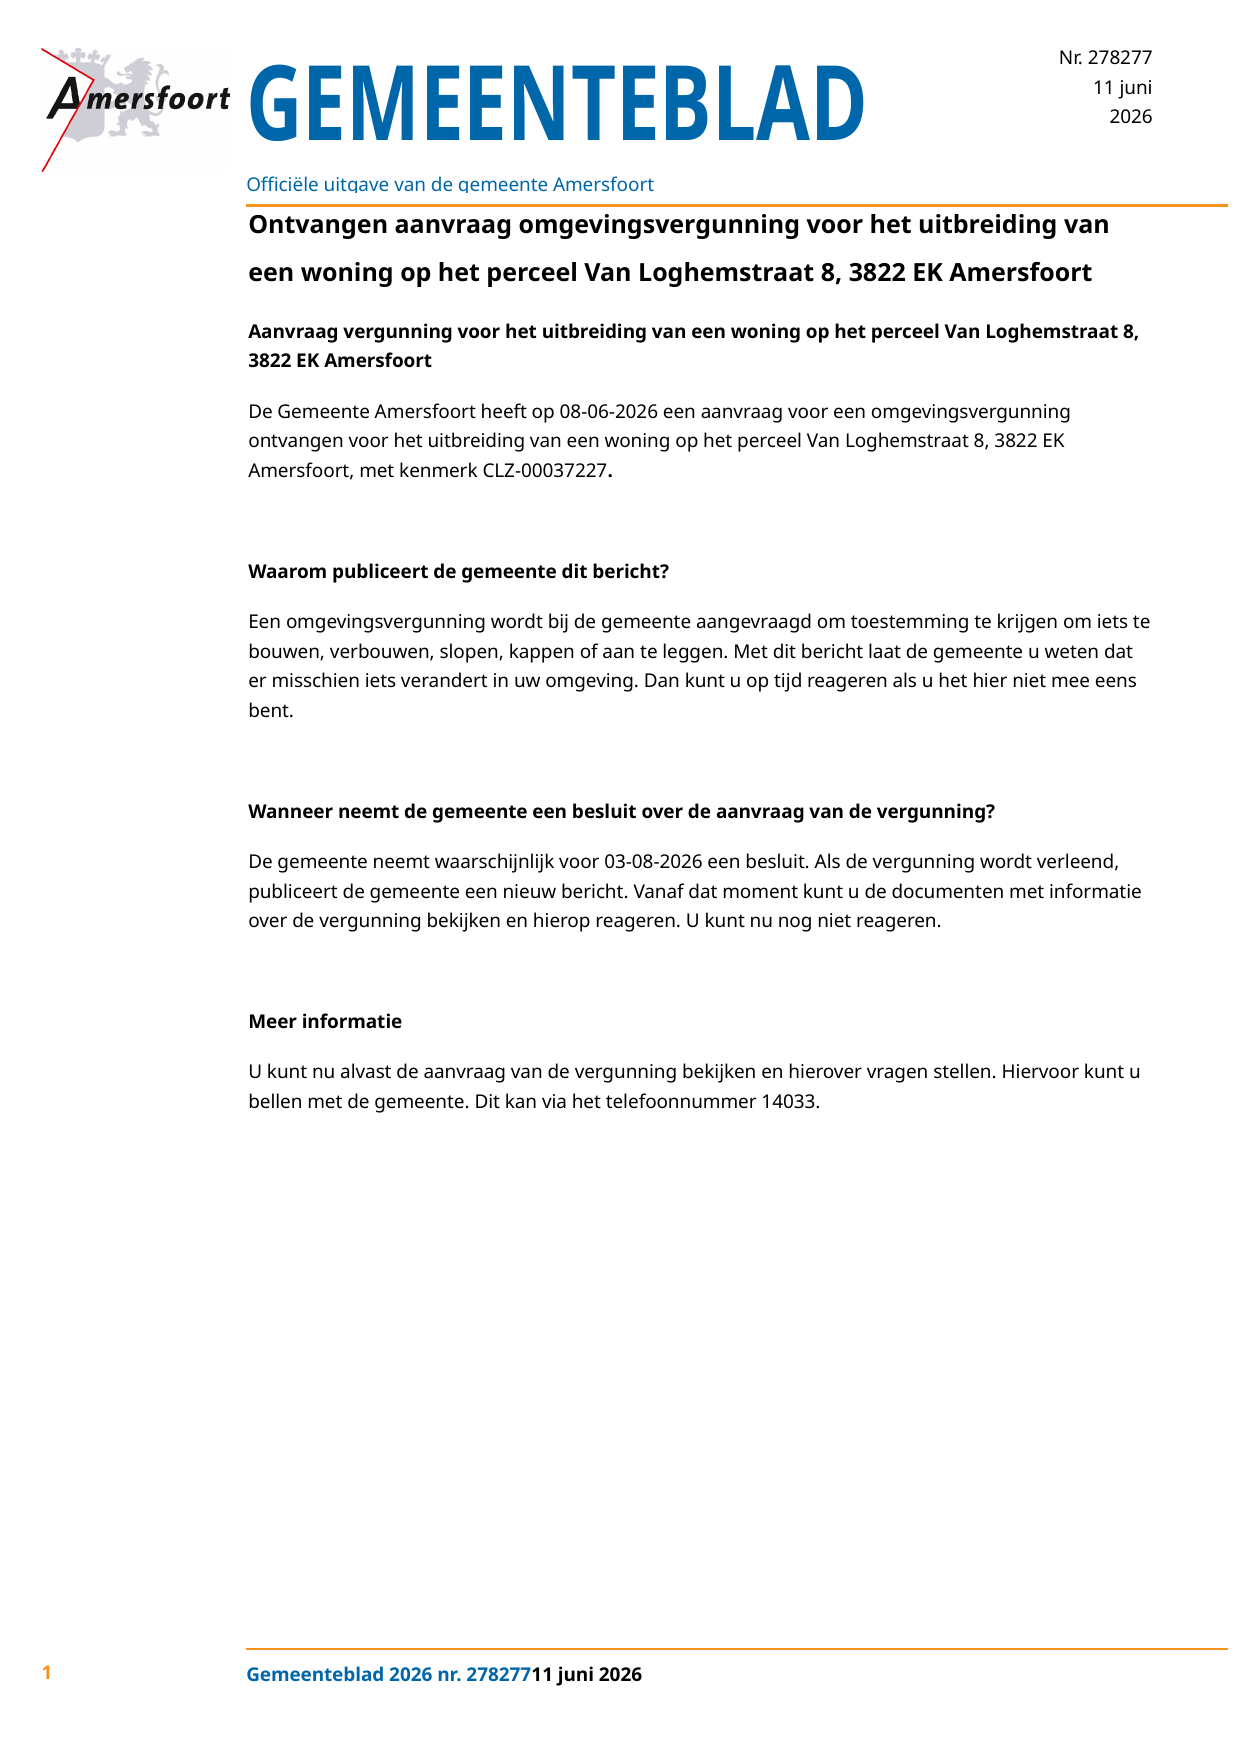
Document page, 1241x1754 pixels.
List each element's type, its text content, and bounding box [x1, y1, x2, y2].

picture [41, 47, 231, 172]
text Een omgevingsvergunning wordt bij de gemeente aangevraagd om toestemming te krijgen om iets te bouwen, verbouwen, slopen, kappen of aan te leggen. Met dit bericht laat de gemeente u weten dat er misschien iets verandert in uw omgeving. Dan kunt u op tijd reageren als u het hier niet mee eens bent. [248, 608, 1152, 723]
text Meer informatie [248, 1008, 1152, 1034]
text Ontvangen aanvraag omgevingsvergunning voor het uitbreiding van een woning op het perceel Van Loghemstraat 8, 3822 EK Amersfoort [248, 207, 1152, 288]
text Wanneer neemt de gemeente een besluit over de aanvraag van de vergunning? [248, 798, 1152, 824]
text U kunt nu alvast de aanvraag van de vergunning bekijken en hierover vragen stellen. Hiervoor kunt u bellen met de gemeente. Dit kan via het telefoonnummer 14033. [248, 1059, 1152, 1114]
text De Gemeente Amersfoort heeft op 08-06-2026 een aanvraag voor een omgevingsvergunning ontvangen voor het uitbreiding van een woning op het perceel Van Loghemstraat 8, 3822 EK Amersfoort, met kenmerk CLZ-00037227. [248, 398, 1152, 483]
text De gemeente neemt waarschijnlijk voor 03-08-2026 een besluit. Als de vergunning wordt verleend, publiceert de gemeente een nieuw bericht. Vanaf dat moment kunt u de documenten met informatie over de vergunning bekijken en hierop reageren. U kunt nu nog niet reageren. [248, 848, 1152, 933]
text Aanvraag vergunning voor het uitbreiding van een woning op het perceel Van Loghemstraat 8, 3822 EK Amersfoort [248, 318, 1152, 373]
text Waarom publiceert de gemeente dit bericht? [248, 558, 1152, 584]
